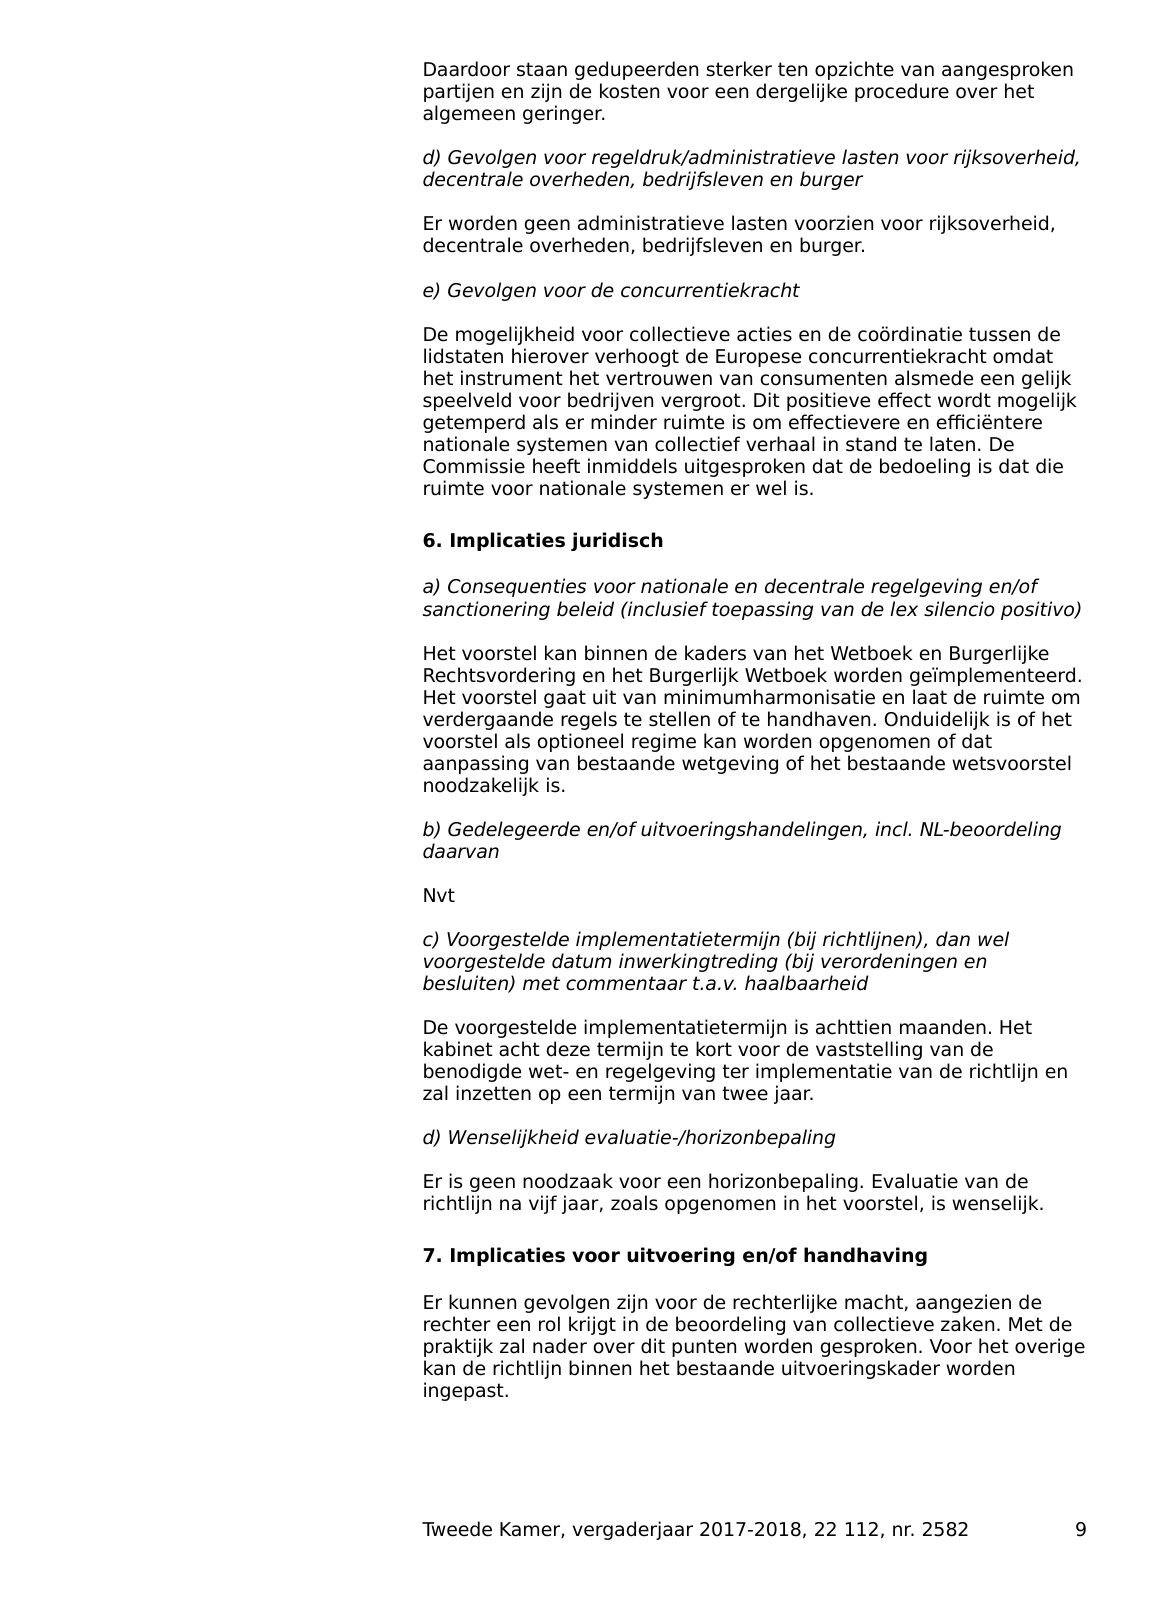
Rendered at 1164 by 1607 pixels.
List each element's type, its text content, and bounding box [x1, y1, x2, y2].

text De voorgestelde implementatietermijn is achttien maanden. Het kabinet acht deze termijn te kort voor de vaststelling van de benodigde wet- en regelgeving ter implementatie van de richtlijn en zal inzetten op een termijn van twee jaar. [422, 1017, 1087, 1105]
subtitle b) Gedelegeerde en/of uitvoeringshandelingen, incl. NL-beoordeling daarvan [422, 819, 1087, 863]
text Nvt [422, 885, 1087, 907]
subtitle a) Consequenties voor nationale en decentrale regelgeving en/of sanctionering beleid (inclusief toepassing van de lex silencio positivo) [422, 576, 1087, 620]
subtitle d) Gevolgen voor regeldruk/administratieve lasten voor rijksoverheid, decentrale overheden, bedrijfsleven en burger [422, 147, 1087, 191]
subtitle 6. Implicaties juridisch [422, 529, 1087, 551]
text Er is geen noodzaak voor een horizonbepaling. Evaluatie van de richtlijn na vijf jaar, zoals opgenomen in het voorstel, is wenselijk. [422, 1171, 1087, 1215]
subtitle d) Wenselijkheid evaluatie-/horizonbepaling [422, 1127, 1087, 1149]
text Daardoor staan gedupeerden sterker ten opzichte van aangesproken partijen en zijn de kosten voor een dergelijke procedure over het algemeen geringer. [422, 59, 1087, 125]
text Er kunnen gevolgen zijn voor de rechterlijke macht, aangezien de rechter een rol krijgt in de beoordeling van collectieve zaken. Met de praktijk zal nader over dit punten worden gesproken. Voor het overige kan de richtlijn binnen het bestaande uitvoeringskader worden ingepast. [422, 1292, 1087, 1402]
subtitle 7. Implicaties voor uitvoering en/of handhaving [422, 1245, 1087, 1267]
text De mogelijkheid voor collectieve acties en de coördinatie tussen de lidstaten hierover verhoogt de Europese concurrentiekracht omdat het instrument het vertrouwen van consumenten alsmede een gelijk speelveld voor bedrijven vergroot. Dit positieve effect wordt mogelijk getemperd als er minder ruimte is om effectievere en efficiëntere nationale systemen van collectief verhaal in stand te laten. De Commissie heeft inmiddels uitgesproken dat de bedoeling is dat die ruimte voor nationale systemen er wel is. [422, 324, 1087, 499]
subtitle e) Gevolgen voor de concurrentiekracht [422, 279, 1087, 301]
text Er worden geen administratieve lasten voorzien voor rijksoverheid, decentrale overheden, bedrijfsleven en burger. [422, 213, 1087, 257]
text Het voorstel kan binnen de kaders van het Wetboek en Burgerlijke Rechtsvordering en het Burgerlijk Wetboek worden geïmplementeerd. Het voorstel gaat uit van minimumharmonisatie en laat de ruimte om verdergaande regels te stellen of te handhaven. Onduidelijk is of het voorstel als optioneel regime kan worden opgenomen of dat aanpassing van bestaande wetgeving of het bestaande wetsvoorstel noodzakelijk is. [422, 643, 1087, 796]
subtitle c) Voorgestelde implementatietermijn (bij richtlijnen), dan wel voorgestelde datum inwerkingtreding (bij verordeningen en besluiten) met commentaar t.a.v. haalbaarheid [422, 929, 1087, 995]
